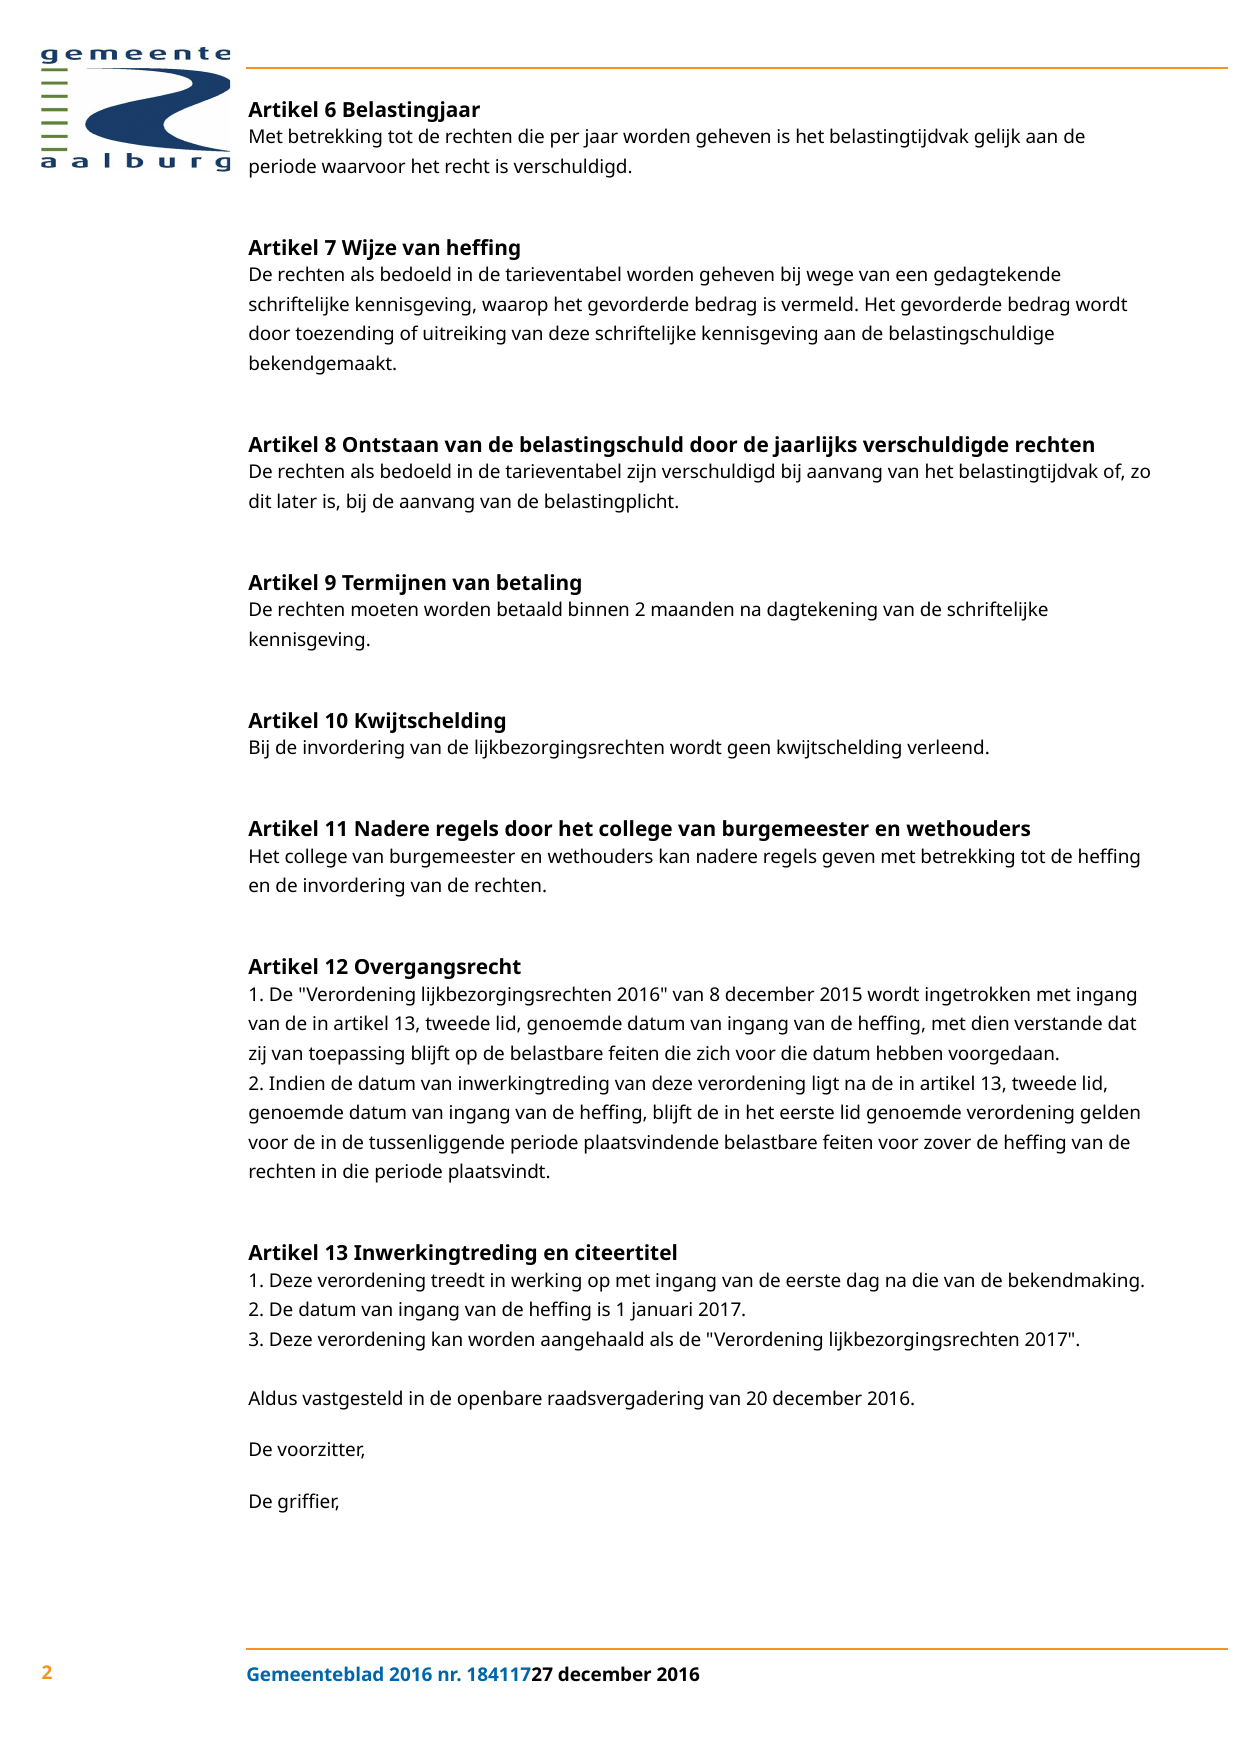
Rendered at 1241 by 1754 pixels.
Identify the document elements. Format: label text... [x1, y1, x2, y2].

text Artikel 6 Belastingjaar [248, 95, 1152, 123]
text 2. Indien de datum van inwerkingtreding van deze verordening ligt na de in artikel 13, tweede lid, genoemde datum van ingang van de heffing, blijft de in het eerste lid genoemde verordening gelden voor de in de tussenliggende periode plaatsvindende belastbare feiten voor zover de heffing van de rechten in die periode plaatsvindt. [248, 1070, 1152, 1184]
text 2. De datum van ingang van de heffing is 1 januari 2017. [248, 1296, 1152, 1322]
text De rechten als bedoeld in de tarieventabel zijn verschuldigd bij aanvang van het belastingtijdvak of, zo dit later is, bij de aanvang van de belastingplicht. [248, 458, 1152, 514]
text 3. Deze verordening kan worden aangehaald als de "Verordening lijkbezorgingsrechten 2017". [248, 1326, 1152, 1352]
picture [41, 47, 231, 172]
text 1. De "Verordening lijkbezorgingsrechten 2016" van 8 december 2015 wordt ingetrokken met ingang van de in artikel 13, tweede lid, genoemde datum van ingang van de heffing, met dien verstande dat zij van toepassing blijft op de belastbare feiten die zich voor die datum hebben voorgedaan. [248, 981, 1152, 1066]
text Artikel 9 Termijnen van betaling [248, 568, 1152, 596]
text De griffier, [248, 1488, 1152, 1514]
text Artikel 10 Kwijtschelding [248, 706, 1152, 734]
text Artikel 11 Nadere regels door het college van burgemeester en wethouders [248, 814, 1152, 843]
text Het college van burgemeester en wethouders kan nadere regels geven met betrekking tot de heffing en de invordering van de rechten. [248, 843, 1152, 898]
text Artikel 13 Inwerkingtreding en citeertitel [248, 1238, 1152, 1267]
text De rechten als bedoeld in de tarieventabel worden geheven bij wege van een gedagtekende schriftelijke kennisgeving, waarop het gevorderde bedrag is vermeld. Het gevorderde bedrag wordt door toezending of uitreiking van deze schriftelijke kennisgeving aan de belastingschuldige bekendgemaakt. [248, 261, 1152, 376]
text Artikel 8 Ontstaan van de belastingschuld door de jaarlijks verschuldigde rechten [248, 430, 1152, 458]
text Artikel 12 Overgangsrecht [248, 952, 1152, 981]
text De voorzitter, [248, 1437, 1152, 1462]
text Artikel 7 Wijze van heffing [248, 233, 1152, 261]
text Met betrekking tot de rechten die per jaar worden geheven is het belastingtijdvak gelijk aan de periode waarvoor het recht is verschuldigd. [248, 123, 1152, 178]
text 1. Deze verordening treedt in werking op met ingang van de eerste dag na die van de bekendmaking. [248, 1267, 1152, 1293]
text Bij de invordering van de lijkbezorgingsrechten wordt geen kwijtschelding verleend. [248, 734, 1152, 760]
text Aldus vastgesteld in de openbare raadsvergadering van 20 december 2016. [248, 1385, 1152, 1411]
text De rechten moeten worden betaald binnen 2 maanden na dagtekening van de schriftelijke kennisgeving. [248, 596, 1152, 652]
